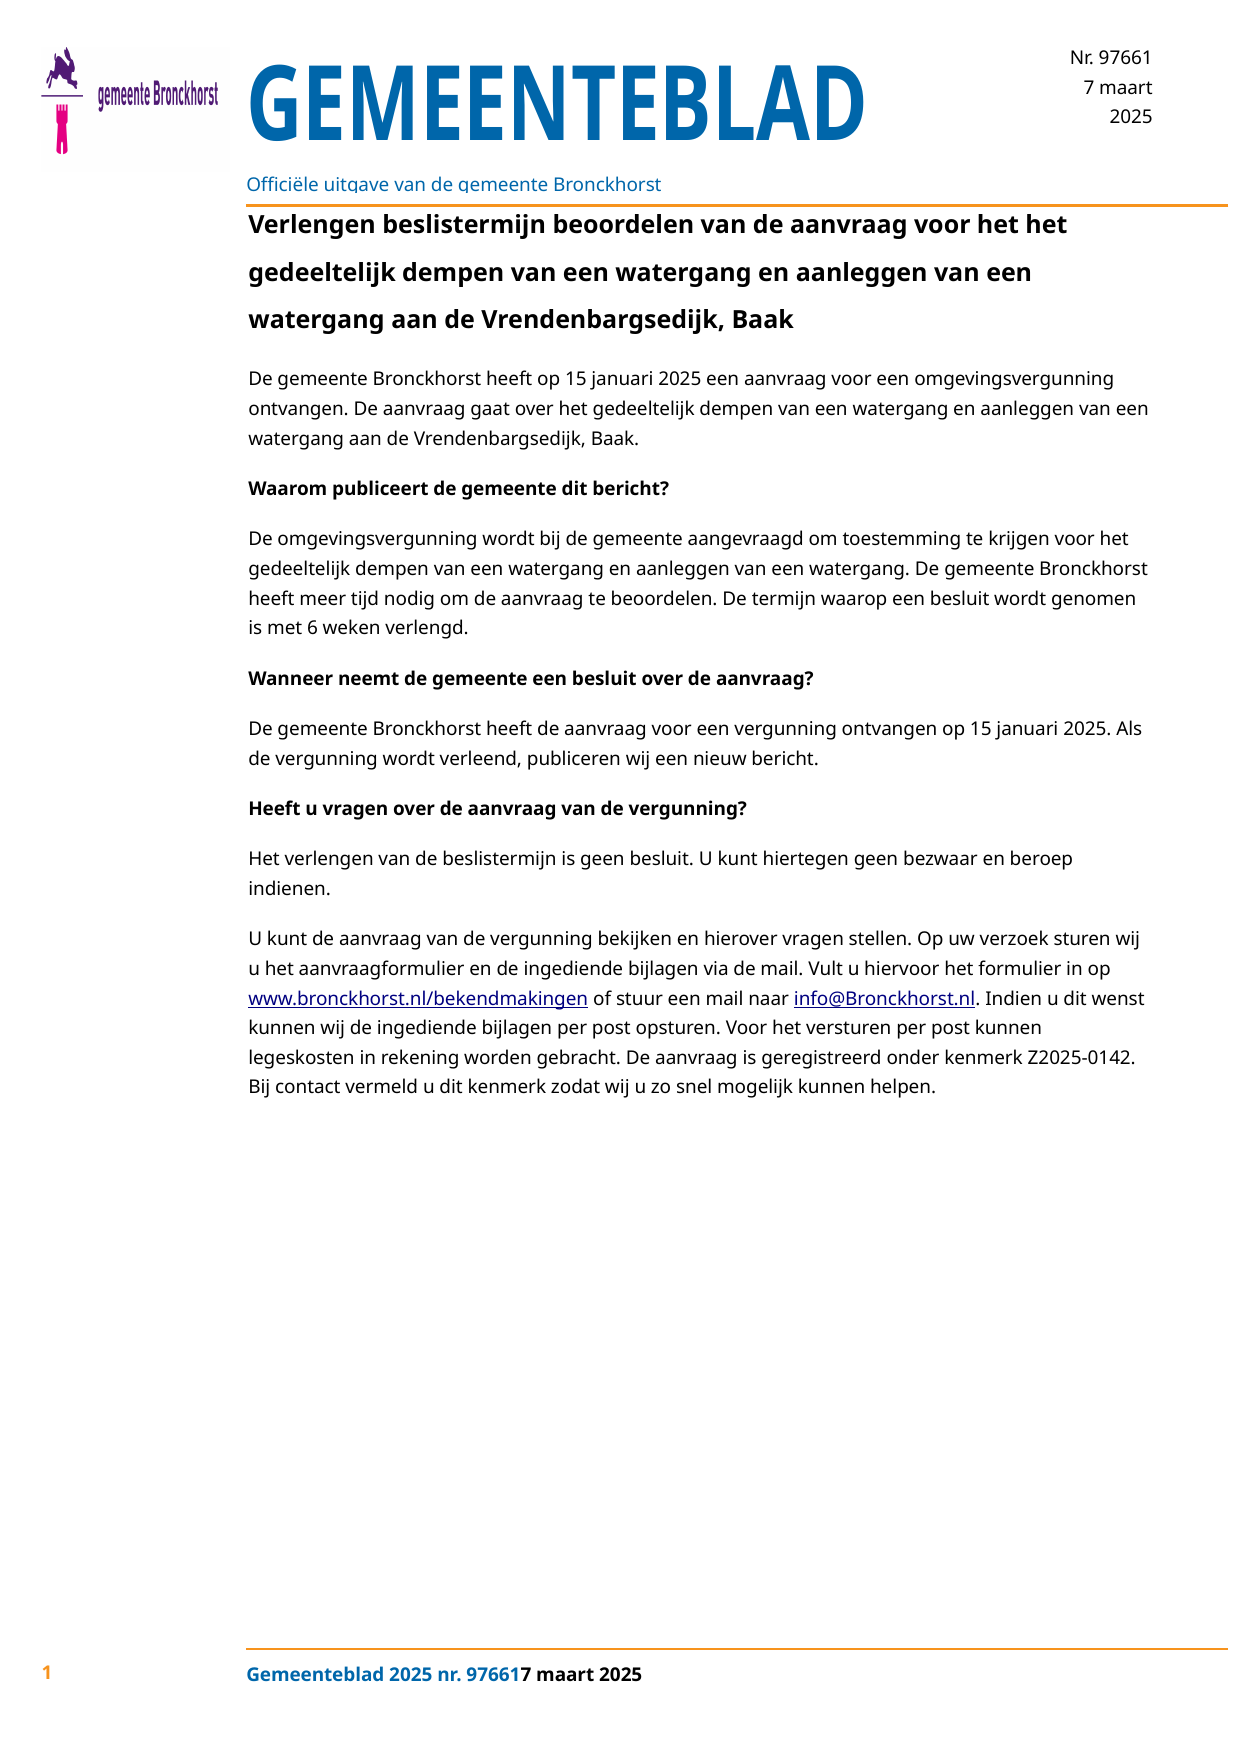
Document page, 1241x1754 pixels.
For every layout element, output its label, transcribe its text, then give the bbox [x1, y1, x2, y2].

text De gemeente Bronckhorst heeft de aanvraag voor een vergunning ontvangen op 15 januari 2025. Als de vergunning wordt verleend, publiceren wij een nieuw bericht. [248, 715, 1152, 770]
text Verlengen beslistermijn beoordelen van de aanvraag voor het het gedeeltelijk dempen van een watergang en aanleggen van een watergang aan de Vrendenbargsedijk, Baak [248, 207, 1152, 336]
text Wanneer neemt de gemeente een besluit over de aanvraag? [248, 665, 1152, 690]
text De omgevingsvergunning wordt bij de gemeente aangevraagd om toestemming te krijgen voor het gedeeltelijk dempen van een watergang en aanleggen van een watergang. De gemeente Bronckhorst heeft meer tijd nodig om de aanvraag te beoordelen. De termijn waarop een besluit wordt genomen is met 6 weken verlengd. [248, 526, 1152, 640]
text Het verlengen van de beslistermijn is geen besluit. U kunt hiertegen geen bezwaar en beroep indienen. [248, 846, 1152, 901]
text Heeft u vragen over de aanvraag van de vergunning? [248, 795, 1152, 821]
text De gemeente Bronckhorst heeft op 15 januari 2025 een aanvraag voor een omgevingsvergunning ontvangen. De aanvraag gaat over het gedeeltelijk dempen van een watergang en aanleggen van een watergang aan de Vrendenbargsedijk, Baak. [248, 366, 1152, 450]
picture [41, 47, 231, 172]
text U kunt de aanvraag van de vergunning bekijken en hierover vragen stellen. Op uw verzoek sturen wij u het aanvraagformulier en de ingediende bijlagen via de mail. Vult u hiervoor het formulier in op www.bronckhorst.nl/bekendmakingen of stuur een mail naar info@Bronckhorst.nl. Indien u dit wenst kunnen wij de ingediende bijlagen per post opsturen. Voor het versturen per post kunnen legeskosten in rekening worden gebracht. De aanvraag is geregistreerd onder kenmerk Z2025-0142. Bij contact vermeld u dit kenmerk zodat wij u zo snel mogelijk kunnen helpen. [248, 926, 1152, 1099]
text Waarom publiceert de gemeente dit bericht? [248, 475, 1152, 501]
